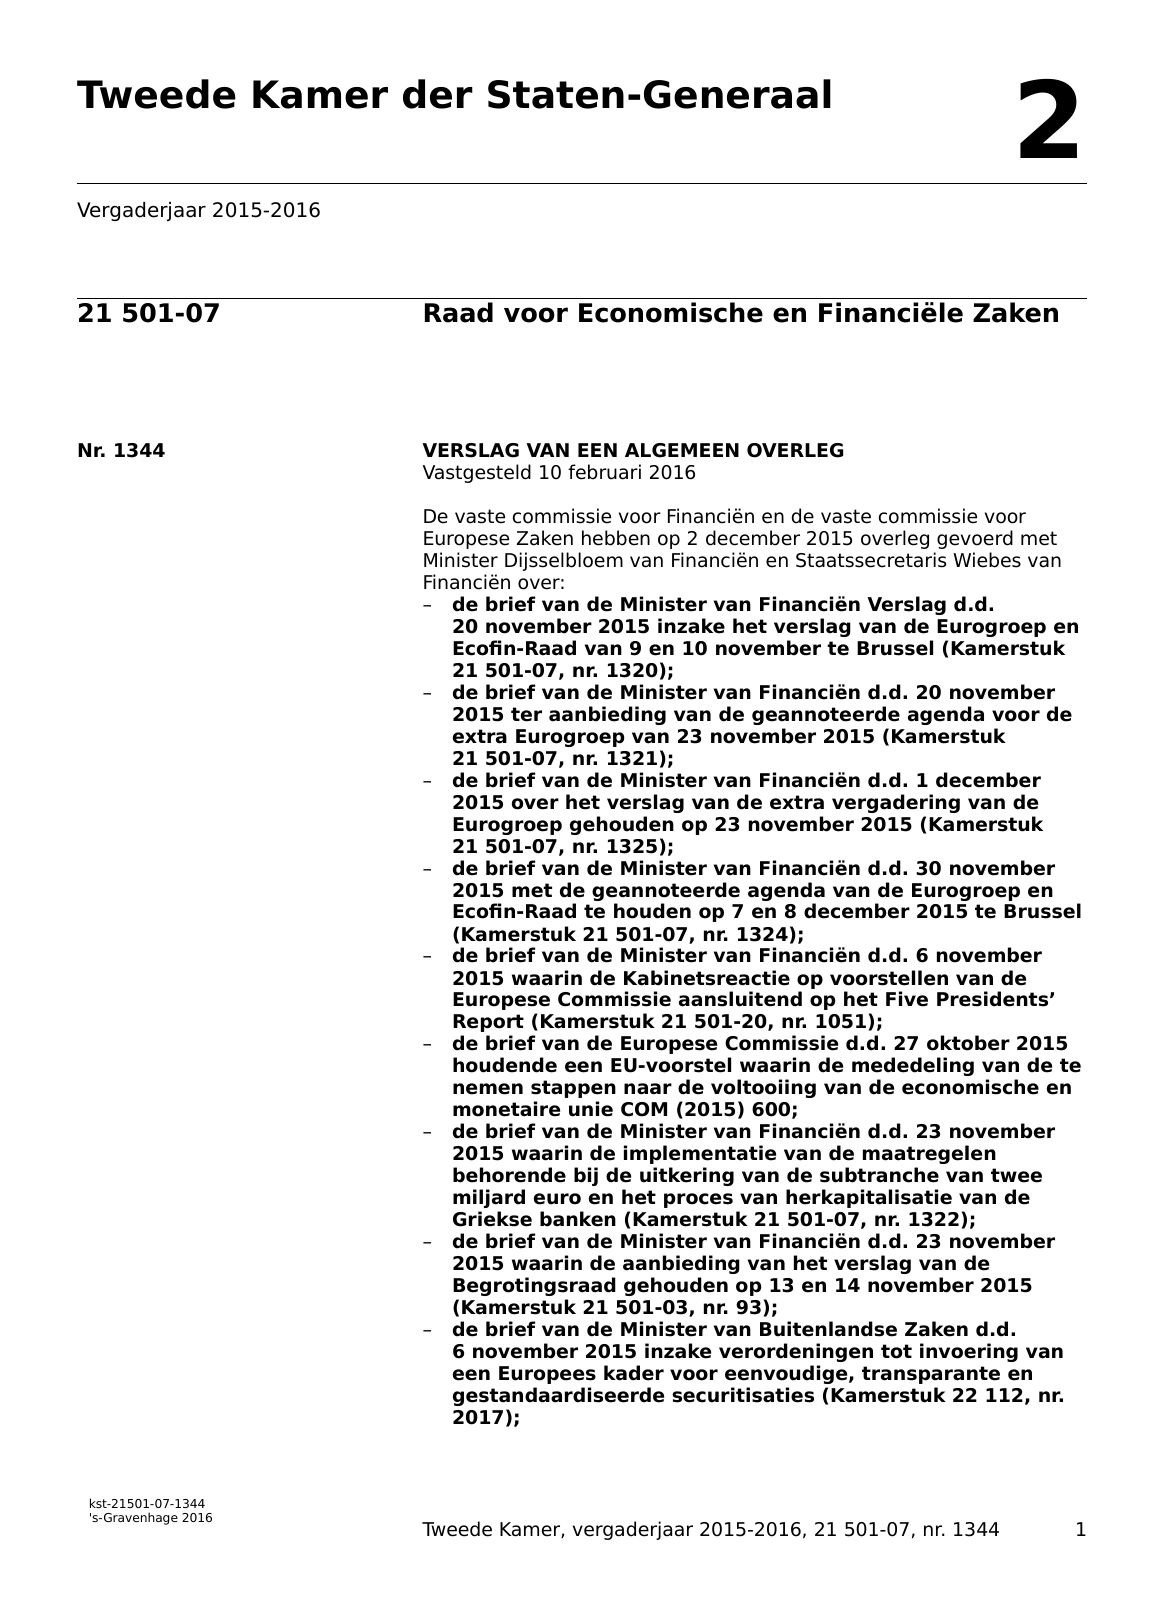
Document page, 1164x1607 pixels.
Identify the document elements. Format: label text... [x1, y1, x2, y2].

text – de brief van de Europese Commissie d.d. 27 oktober 2015 houdende een EU-voorstel waarin de mededeling van de te nemen stappen naar de voltooiing van de economische en monetaire unie COM (2015) 600; [422, 1033, 1087, 1121]
text 's-Gravenhage 2016 [88, 1511, 323, 1525]
text – de brief van de Minister van Financiën d.d. 6 november 2015 waarin de Kabinetsreactie op voorstellen van de Europese Commissie aansluitend op het Five Presidents’ Report (Kamerstuk 21 501-20, nr. 1051); [422, 945, 1087, 1033]
subtitle Nr. 1344 VERSLAG VAN EEN ALGEMEEN OVERLEG [77, 440, 1087, 462]
text – de brief van de Minister van Financiën d.d. 23 november 2015 waarin de implementatie van de maatregelen behorende bij de uitkering van de subtranche van twee miljard euro en het proces van herkapitalisatie van de Griekse banken (Kamerstuk 21 501-07, nr. 1322); [422, 1121, 1087, 1231]
table_header Tweede Kamer der Staten-Generaal [77, 59, 886, 183]
text – de brief van de Minister van Financiën d.d. 23 november 2015 waarin de aanbieding van het verslag van de Begrotingsraad gehouden op 13 en 14 november 2015 (Kamerstuk 21 501-03, nr. 93); [422, 1231, 1087, 1319]
text – de brief van de Minister van Buitenlandse Zaken d.d. 6 november 2015 inzake verordeningen tot invoering van een Europees kader voor eenvoudige, transparante en gestandaardiseerde securitisaties (Kamerstuk 22 112, nr. 2017); [422, 1319, 1087, 1429]
text De vaste commissie voor Financiën en de vaste commissie voor Europese Zaken hebben op 2 december 2015 overleg gevoerd met Minister Dijsselbloem van Financiën en Staatssecretaris Wiebes van Financiën over: [422, 506, 1087, 594]
text – de brief van de Minister van Financiën d.d. 1 december 2015 over het verslag van de extra vergadering van de Eurogroep gehouden op 23 november 2015 (Kamerstuk 21 501-07, nr. 1325); [422, 769, 1087, 857]
text kst-21501-07-1344 [88, 1497, 323, 1511]
text Vastgesteld 10 februari 2016 [422, 462, 1087, 484]
table_cell Vergaderjaar 2015-2016 [77, 184, 1087, 298]
subtitle 21 501-07 Raad voor Economische en Financiële Zaken [77, 299, 1087, 329]
text – de brief van de Minister van Financiën d.d. 30 november 2015 met de geannoteerde agenda van de Eurogroep en Ecofin-Raad te houden op 7 en 8 december 2015 te Brussel (Kamerstuk 21 501-07, nr. 1324); [422, 857, 1087, 945]
text – de brief van de Minister van Financiën d.d. 20 november 2015 ter aanbieding van de geannoteerde agenda voor de extra Eurogroep van 23 november 2015 (Kamerstuk 21 501-07, nr. 1321); [422, 682, 1087, 769]
table_header 2 [886, 59, 1087, 183]
text – de brief van de Minister van Financiën Verslag d.d. 20 november 2015 inzake het verslag van de Eurogroep en Ecofin-Raad van 9 en 10 november te Brussel (Kamerstuk 21 501-07, nr. 1320); [422, 594, 1087, 682]
